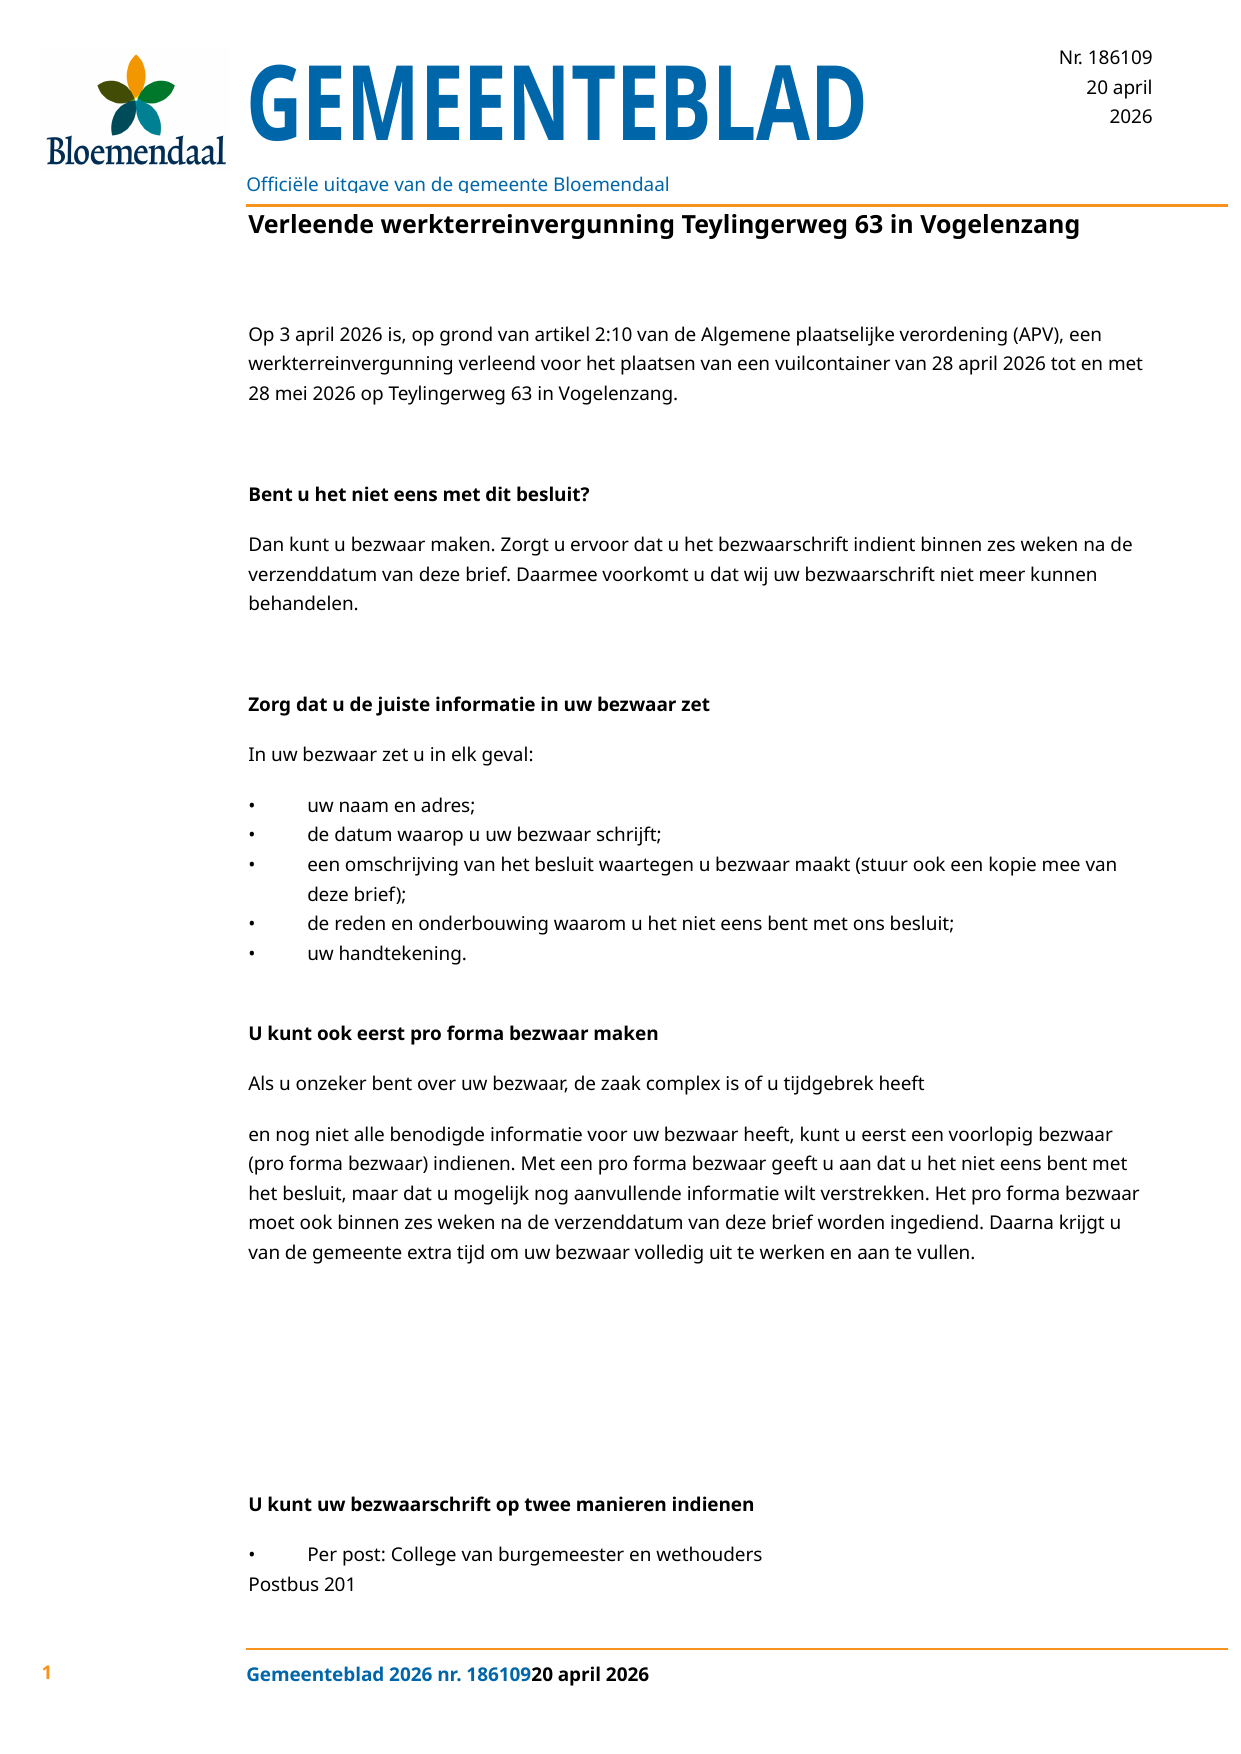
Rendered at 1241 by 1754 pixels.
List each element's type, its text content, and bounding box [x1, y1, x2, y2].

text In uw bezwaar zet u in elk geval: [248, 742, 1152, 767]
list een omschrijving van het besluit waartegen u bezwaar maakt (stuur ook een kopie mee van deze brief); [248, 851, 1152, 906]
list uw naam en adres; [248, 792, 1152, 818]
list uw handtekening. [248, 940, 1152, 966]
text U kunt ook eerst pro forma bezwaar maken [248, 1020, 1152, 1046]
text Bent u het niet eens met dit besluit? [248, 481, 1152, 506]
text Postbus 201 [248, 1571, 1152, 1597]
text U kunt uw bezwaarschrift op twee manieren indienen [248, 1491, 1152, 1517]
list Per post: College van burgemeester en wethouders [248, 1542, 1152, 1567]
picture [41, 47, 231, 172]
text Dan kunt u bezwaar maken. Zorgt u ervoor dat u het bezwaarschrift indient binnen zes weken na de verzenddatum van deze brief. Daarmee voorkomt u dat wij uw bezwaarschrift niet meer kunnen behandelen. [248, 531, 1152, 616]
text en nog niet alle benodigde informatie voor uw bezwaar heeft, kunt u eerst een voorlopig bezwaar (pro forma bezwaar) indienen. Met een pro forma bezwaar geeft u aan dat u het niet eens bent met het besluit, maar dat u mogelijk nog aanvullende informatie wilt verstrekken. Het pro forma bezwaar moet ook binnen zes weken na de verzenddatum van deze brief worden ingediend. Daarna krijgt u van de gemeente extra tijd om uw bezwaar volledig uit te werken en aan te vullen. [248, 1121, 1152, 1265]
text Verleende werkterreinvergunning Teylingerweg 63 in Vogelenzang [248, 207, 1152, 241]
list de reden en onderbouwing waarom u het niet eens bent met ons besluit; [248, 910, 1152, 936]
list de datum waarop u uw bezwaar schrijft; [248, 822, 1152, 847]
text Zorg dat u de juiste informatie in uw bezwaar zet [248, 691, 1152, 717]
text Als u onzeker bent over uw bezwaar, de zaak complex is of u tijdgebrek heeft [248, 1070, 1152, 1096]
text Op 3 april 2026 is, op grond van artikel 2:10 van de Algemene plaatselijke verordening (APV), een werkterreinvergunning verleend voor het plaatsen van een vuilcontainer van 28 april 2026 tot en met 28 mei 2026 op Teylingerweg 63 in Vogelenzang. [248, 321, 1152, 406]
